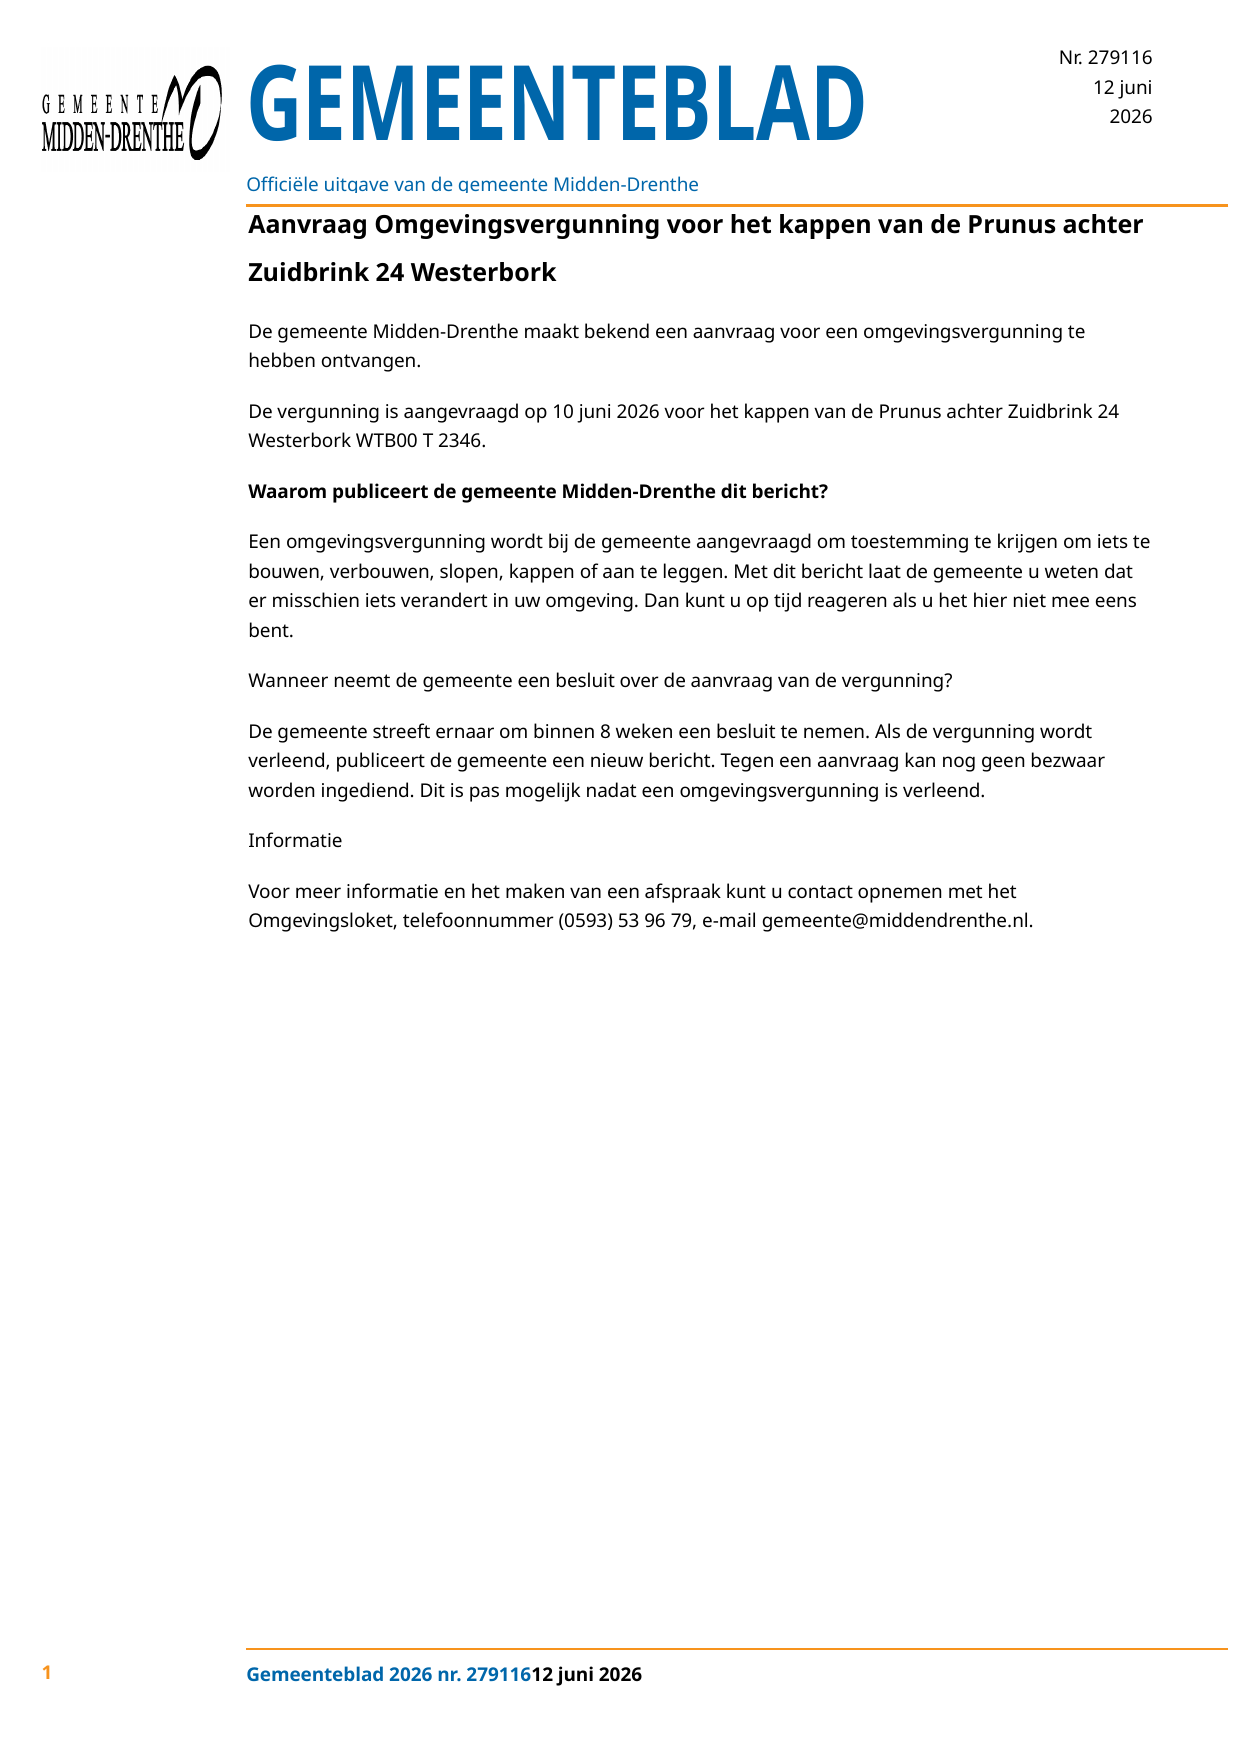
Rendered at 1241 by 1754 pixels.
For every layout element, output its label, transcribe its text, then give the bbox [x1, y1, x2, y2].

text Waarom publiceert de gemeente Midden-Drenthe dit bericht? [248, 478, 1152, 504]
text Een omgevingsvergunning wordt bij de gemeente aangevraagd om toestemming te krijgen om iets te bouwen, verbouwen, slopen, kappen of aan te leggen. Met dit bericht laat de gemeente u weten dat er misschien iets verandert in uw omgeving. Dan kunt u op tijd reageren als u het hier niet mee eens bent. [248, 528, 1152, 643]
picture [41, 47, 231, 172]
text De gemeente streeft ernaar om binnen 8 weken een besluit te nemen. Als de vergunning wordt verleend, publiceert de gemeente een nieuw bericht. Tegen een aanvraag kan nog geen bezwaar worden ingediend. Dit is pas mogelijk nadat een omgevingsvergunning is verleend. [248, 718, 1152, 803]
text Wanneer neemt de gemeente een besluit over de aanvraag van de vergunning? [248, 667, 1152, 693]
text Aanvraag Omgevingsvergunning voor het kappen van de Prunus achter Zuidbrink 24 Westerbork [248, 207, 1152, 288]
text Voor meer informatie en het maken van een afspraak kunt u contact opnemen met het Omgevingsloket, telefoonnummer (0593) 53 96 79, e-mail gemeente@middendrenthe.nl. [248, 878, 1152, 933]
text Informatie [248, 827, 1152, 853]
text De vergunning is aangevraagd op 10 juni 2026 voor het kappen van de Prunus achter Zuidbrink 24 Westerbork WTB00 T 2346. [248, 398, 1152, 453]
text De gemeente Midden-Drenthe maakt bekend een aanvraag voor een omgevingsvergunning te hebben ontvangen. [248, 318, 1152, 373]
